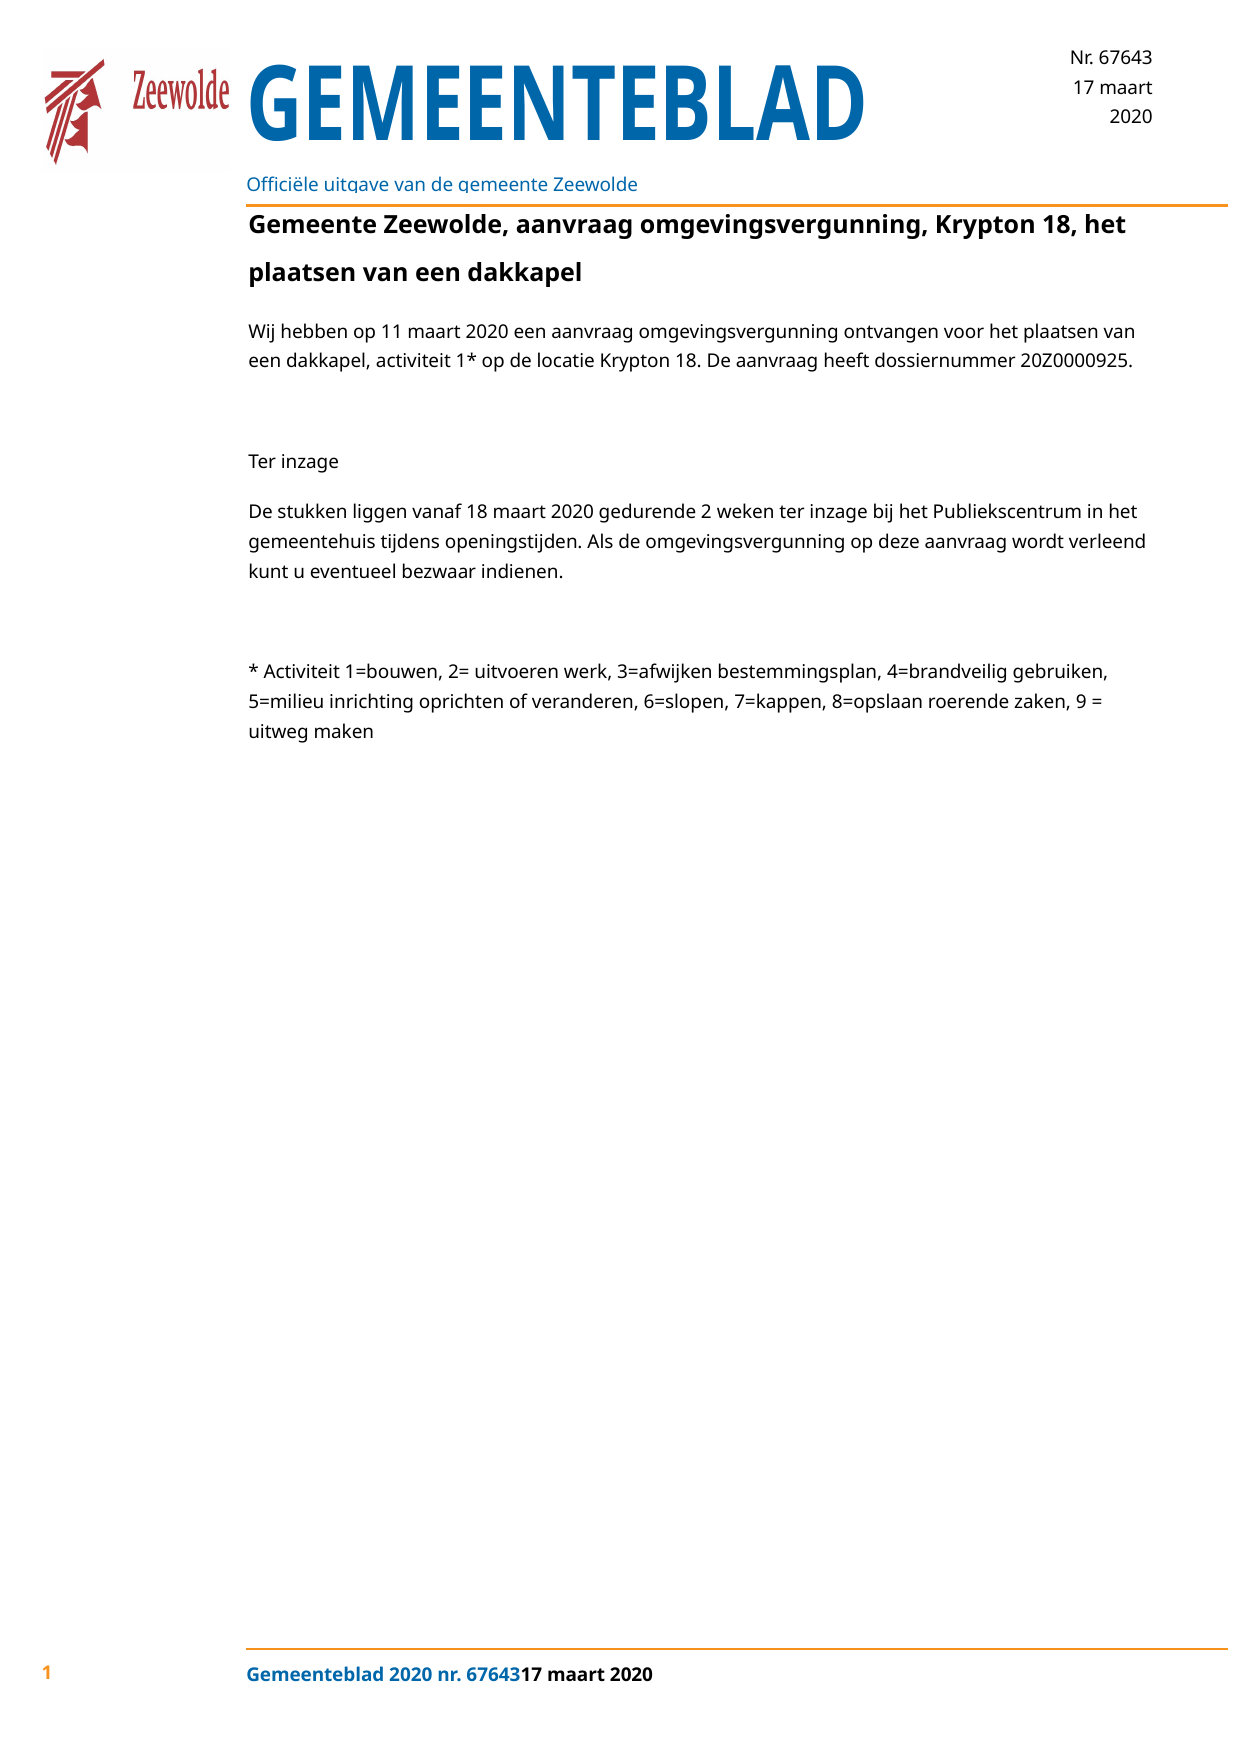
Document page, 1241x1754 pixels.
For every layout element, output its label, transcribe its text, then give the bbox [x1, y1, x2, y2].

text Gemeente Zeewolde, aanvraag omgevingsvergunning, Krypton 18, het plaatsen van een dakkapel [248, 207, 1152, 288]
text De stukken liggen vanaf 18 maart 2020 gedurende 2 weken ter inzage bij het Publiekscentrum in het gemeentehuis tijdens openingstijden. Als de omgevingsvergunning op deze aanvraag wordt verleend kunt u eventueel bezwaar indienen. [248, 499, 1152, 584]
text Ter inzage [248, 448, 1152, 474]
picture [41, 47, 231, 172]
text Wij hebben op 11 maart 2020 een aanvraag omgevingsvergunning ontvangen voor het plaatsen van een dakkapel, activiteit 1* op de locatie Krypton 18. De aanvraag heeft dossiernummer 20Z0000925. [248, 318, 1152, 373]
text * Activiteit 1=bouwen, 2= uitvoeren werk, 3=afwijken bestemmingsplan, 4=brandveilig gebruiken, 5=milieu inrichting oprichten of veranderen, 6=slopen, 7=kappen, 8=opslaan roerende zaken, 9 = uitweg maken [248, 659, 1152, 744]
